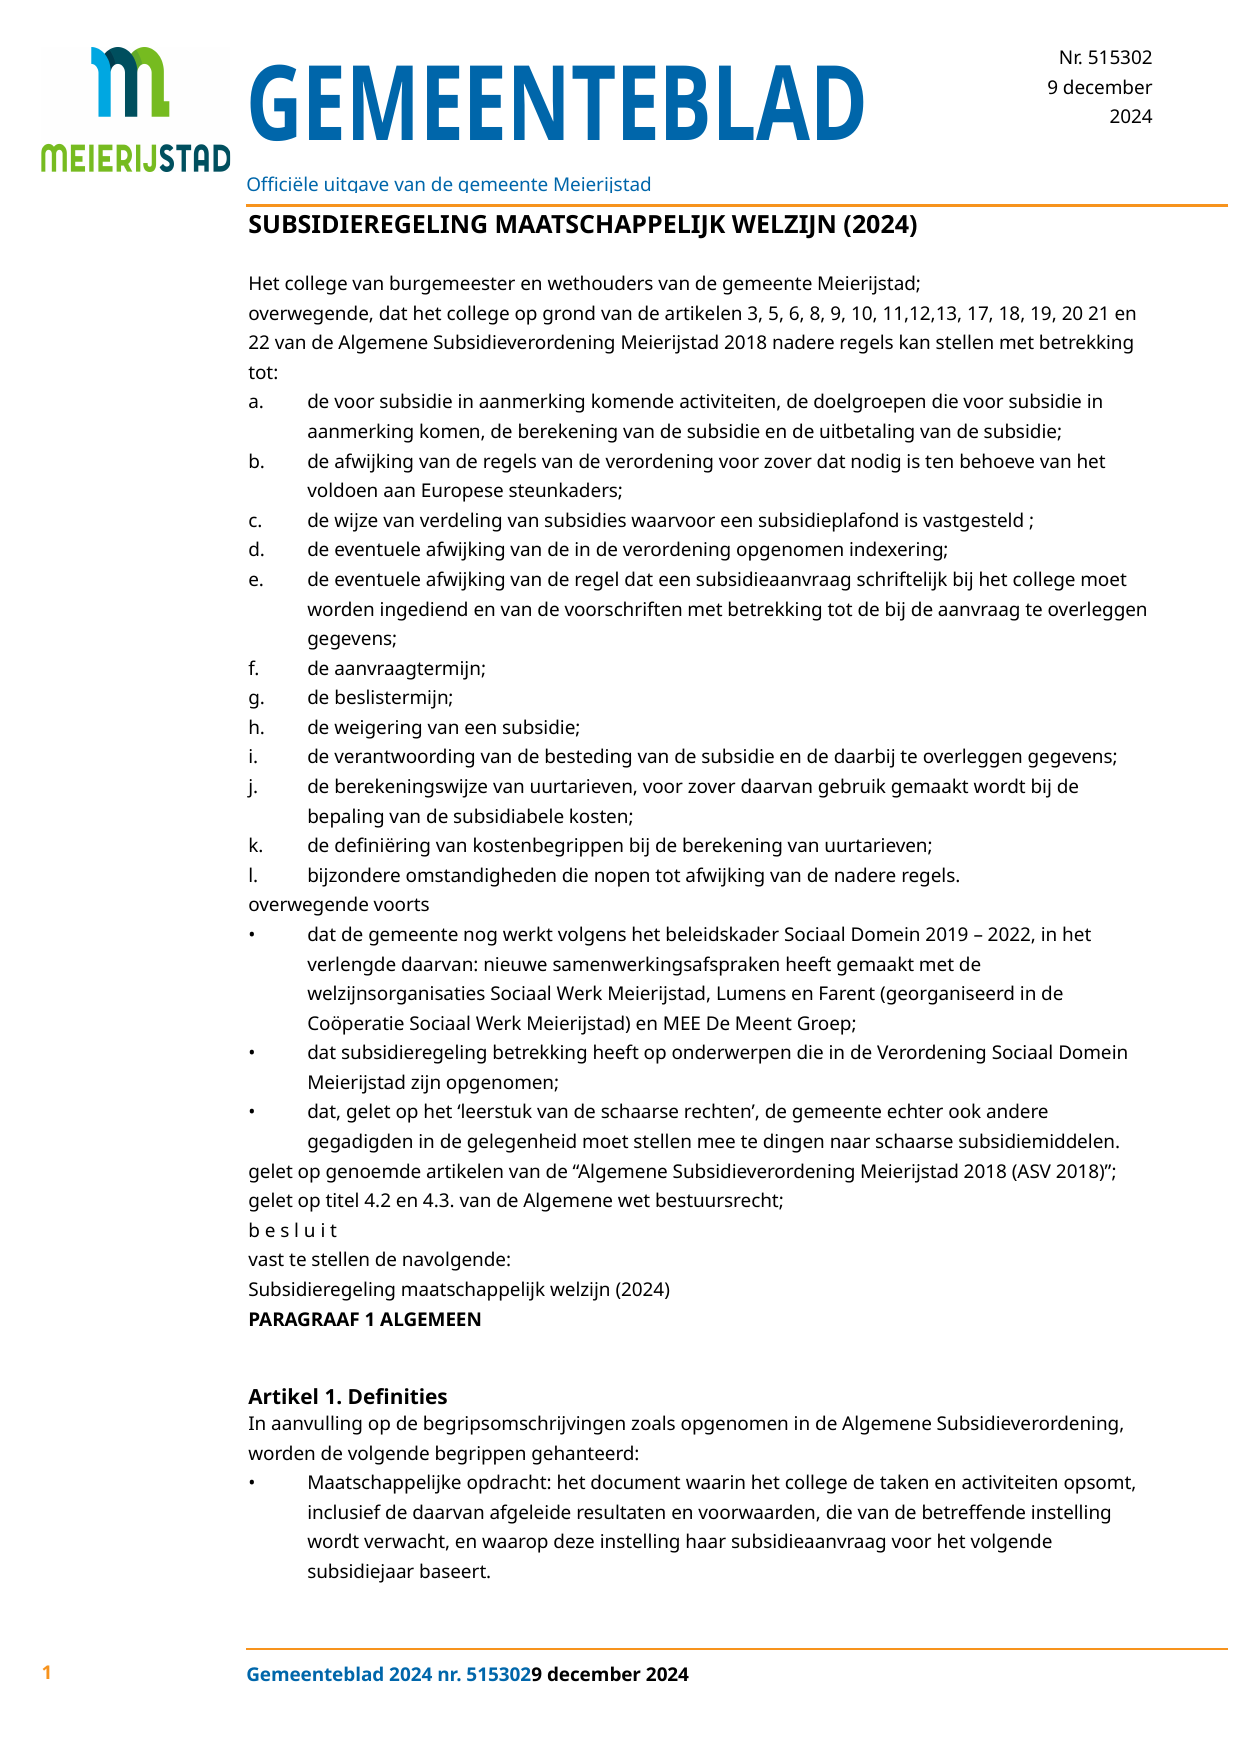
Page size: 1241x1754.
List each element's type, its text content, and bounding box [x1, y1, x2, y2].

list bijzondere omstandigheden die nopen tot afwijking van de nadere regels. [248, 862, 1152, 888]
list de weigering van een subsidie; [248, 714, 1152, 740]
list dat, gelet op het ‘leerstuk van de schaarse rechten’, de gemeente echter ook andere gegadigden in de gelegenheid moet stellen mee te dingen naar schaarse subsidiemiddelen. [248, 1099, 1152, 1154]
list de voor subsidie in aanmerking komende activiteiten, de doelgroepen die voor subsidie in aanmerking komen, de berekening van de subsidie en de uitbetaling van de subsidie; [248, 389, 1152, 444]
list de eventuele afwijking van de in de verordening opgenomen indexering; [248, 537, 1152, 562]
list de aanvraagtermijn; [248, 655, 1152, 681]
text b e s l u i t [248, 1217, 1152, 1243]
text PARAGRAAF 1 ALGEMEEN [248, 1306, 1152, 1331]
text SUBSIDIEREGELING MAATSCHAPPELIJK WELZIJN (2024) [248, 207, 1152, 241]
list de eventuele afwijking van de regel dat een subsidieaanvraag schriftelijk bij het college moet worden ingediend en van de voorschriften met betrekking tot de bij de aanvraag te overleggen gegevens; [248, 566, 1152, 651]
list de beslistermijn; [248, 684, 1152, 710]
text gelet op genoemde artikelen van de “Algemene Subsidieverordening Meierijstad 2018 (ASV 2018)”; [248, 1158, 1152, 1183]
list de definiëring van kostenbegrippen bij de berekening van uurtarieven; [248, 832, 1152, 858]
list de berekeningswijze van uurtarieven, voor zover daarvan gebruik gemaakt wordt bij de bepaling van de subsidiabele kosten; [248, 773, 1152, 828]
list dat de gemeente nog werkt volgens het beleidskader Sociaal Domein 2019 – 2022, in het verlengde daarvan: nieuwe samenwerkingsafspraken heeft gemaakt met de welzijnsorganisaties Sociaal Werk Meierijstad, Lumens en Farent (georganiseerd in de Coöperatie Sociaal Werk Meierijstad) en MEE De Meent Groep; [248, 921, 1152, 1036]
text gelet op titel 4.2 en 4.3. van de Algemene wet bestuursrecht; [248, 1187, 1152, 1213]
list Maatschappelijke opdracht: het document waarin het college de taken en activiteiten opsomt, inclusief de daarvan afgeleide resultaten en voorwaarden, die van de betreffende instelling wordt verwacht, en waarop deze instelling haar subsidieaanvraag voor het volgende subsidiejaar baseert. [248, 1469, 1152, 1584]
text overwegende, dat het college op grond van de artikelen 3, 5, 6, 8, 9, 10, 11,12,13, 17, 18, 19, 20 21 en 22 van de Algemene Subsidieverordening Meierijstad 2018 nadere regels kan stellen met betrekking tot: [248, 300, 1152, 385]
text In aanvulling op de begripsomschrijvingen zoals opgenomen in de Algemene Subsidieverordening, worden de volgende begrippen gehanteerd: [248, 1410, 1152, 1466]
picture [41, 47, 231, 172]
text Artikel 1. Definities [248, 1382, 1152, 1410]
text Het college van burgemeester en wethouders van de gemeente Meierijstad; [248, 270, 1152, 296]
list de verantwoording van de besteding van de subsidie en de daarbij te overleggen gegevens; [248, 744, 1152, 769]
text vast te stellen de navolgende: [248, 1247, 1152, 1272]
list de wijze van verdeling van subsidies waarvoor een subsidieplafond is vastgesteld ; [248, 507, 1152, 533]
list de afwijking van de regels van de verordening voor zover dat nodig is ten behoeve van het voldoen aan Europese steunkaders; [248, 448, 1152, 503]
list dat subsidieregeling betrekking heeft op onderwerpen die in de Verordening Sociaal Domein Meierijstad zijn opgenomen; [248, 1039, 1152, 1095]
text Subsidieregeling maatschappelijk welzijn (2024) [248, 1276, 1152, 1302]
text overwegende voorts [248, 892, 1152, 917]
